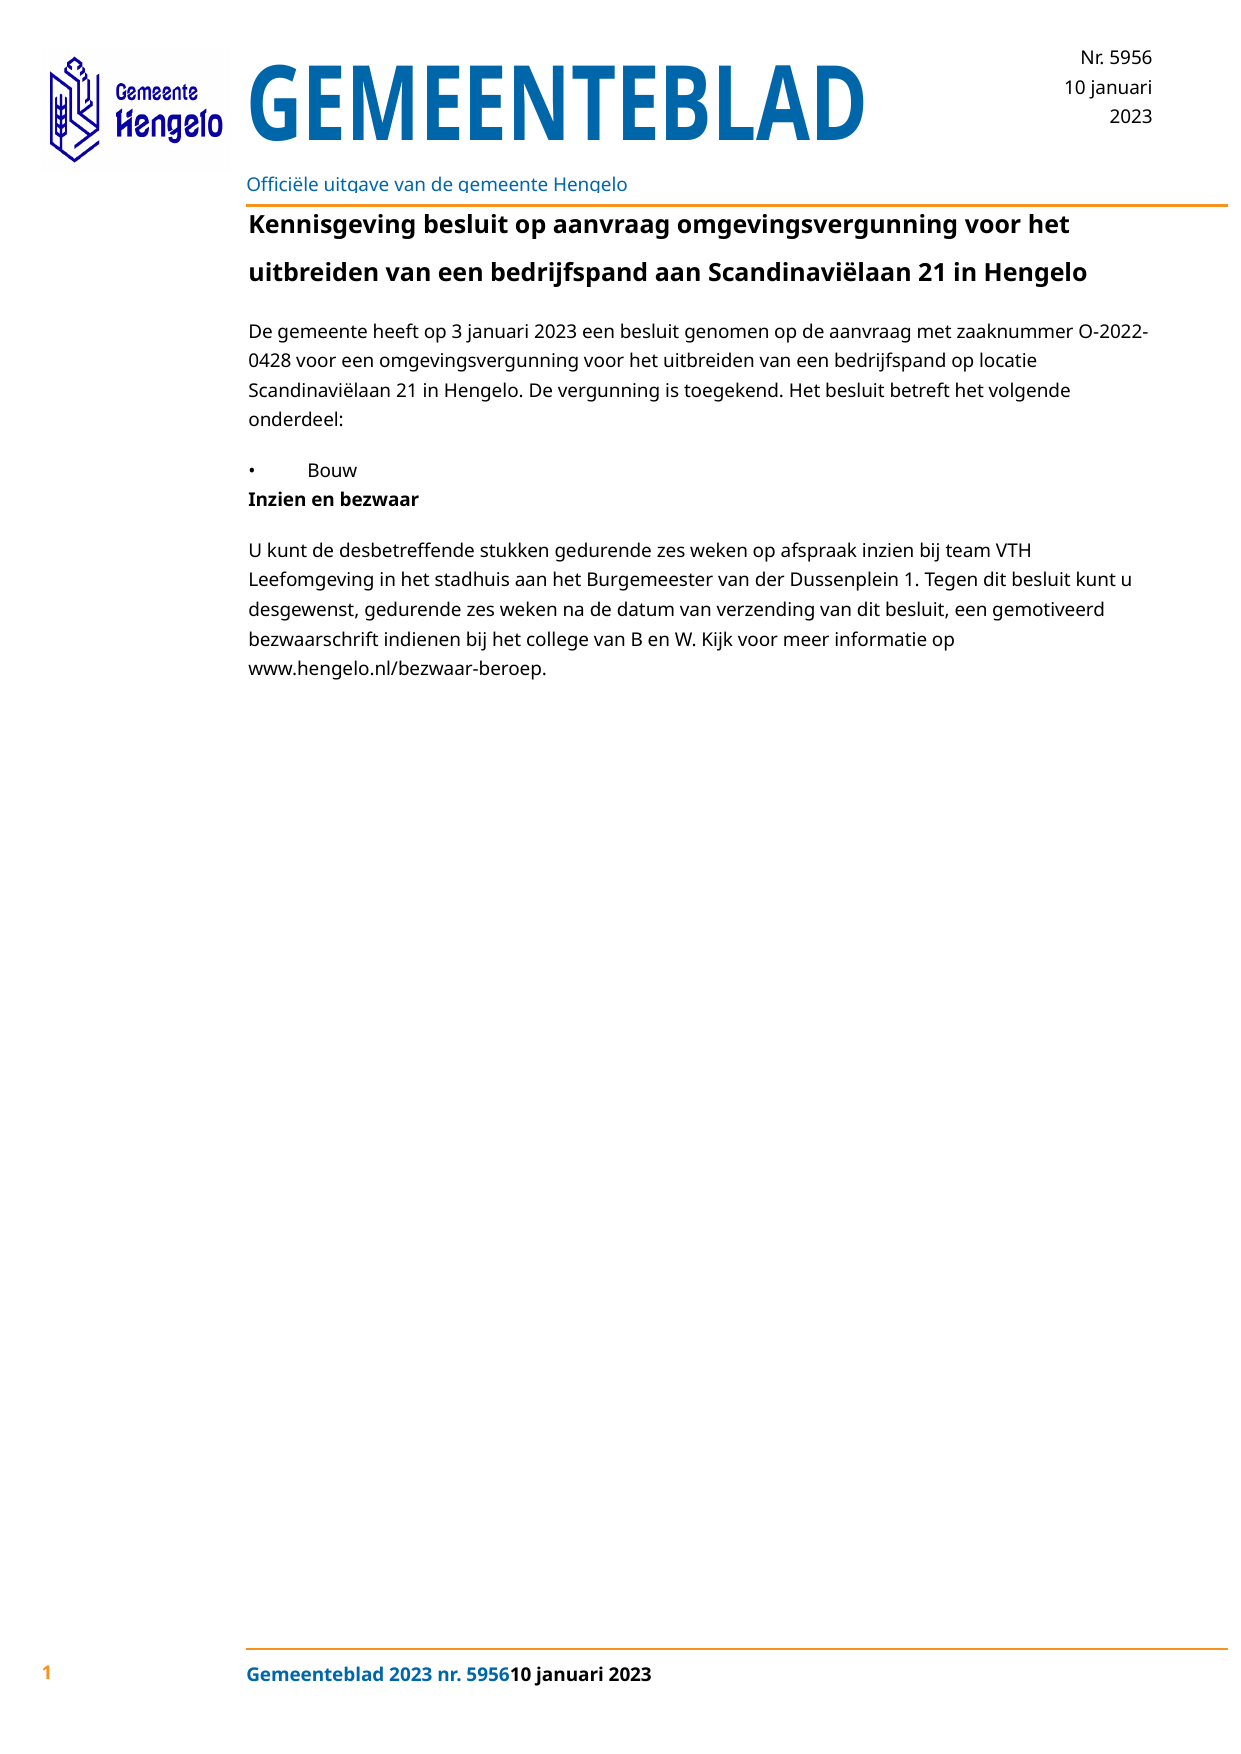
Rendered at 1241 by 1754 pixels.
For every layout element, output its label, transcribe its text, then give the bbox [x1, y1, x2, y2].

text U kunt de desbetreffende stukken gedurende zes weken op afspraak inzien bij team VTH Leefomgeving in het stadhuis aan het Burgemeester van der Dussenplein 1. Tegen dit besluit kunt u desgewenst, gedurende zes weken na de datum van verzending van dit besluit, een gemotiveerd bezwaarschrift indienen bij het college van B en W. Kijk voor meer informatie op www.hengelo.nl/bezwaar-beroep. [248, 537, 1152, 681]
list Bouw [248, 457, 1152, 483]
text Kennisgeving besluit op aanvraag omgevingsvergunning voor het uitbreiden van een bedrijfspand aan Scandinaviëlaan 21 in Hengelo [248, 207, 1152, 288]
text Inzien en bezwaar [248, 487, 1152, 512]
picture [41, 47, 231, 172]
text De gemeente heeft op 3 januari 2023 een besluit genomen op de aanvraag met zaaknummer O-2022-0428 voor een omgevingsvergunning voor het uitbreiden van een bedrijfspand op locatie Scandinaviëlaan 21 in Hengelo. De vergunning is toegekend. Het besluit betreft het volgende onderdeel: [248, 318, 1152, 432]
